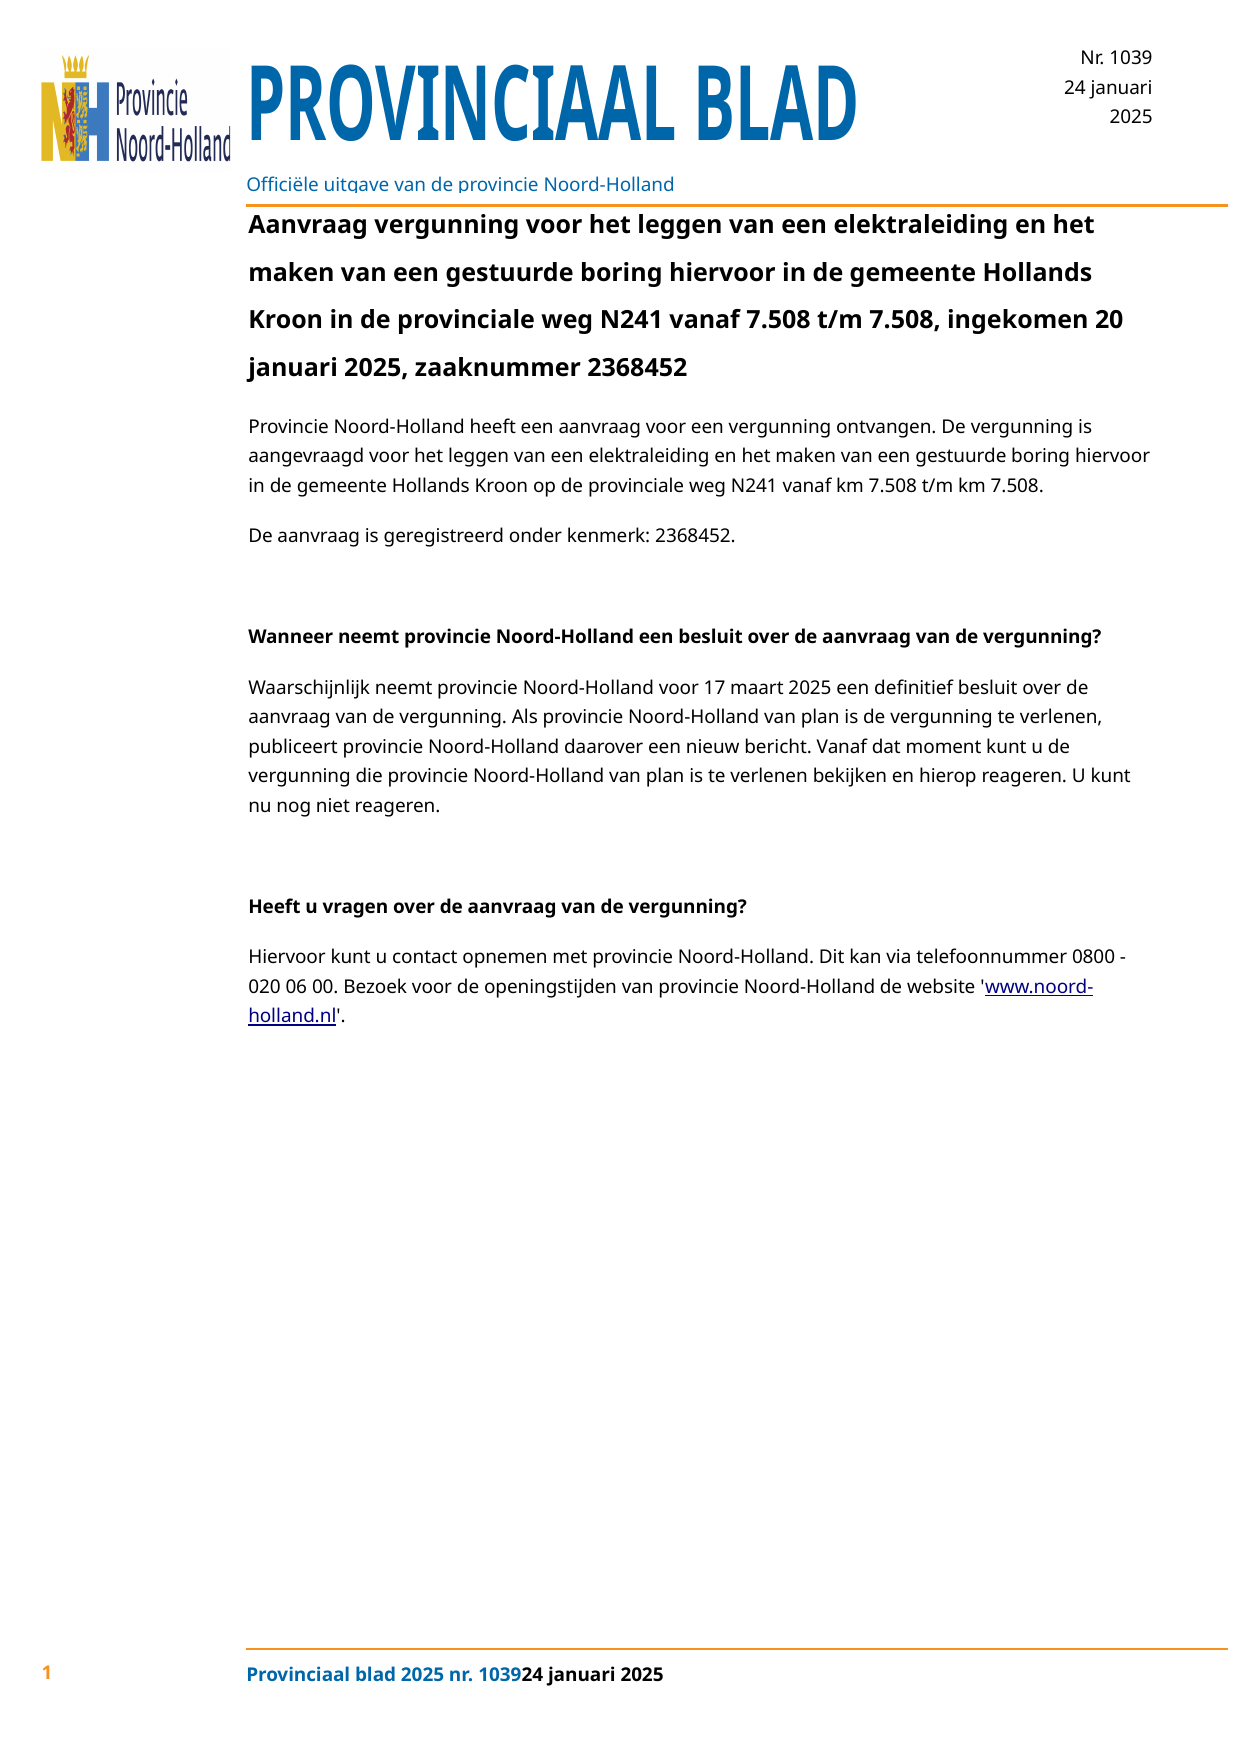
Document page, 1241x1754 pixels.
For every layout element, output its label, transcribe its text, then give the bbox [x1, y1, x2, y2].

picture [41, 47, 231, 172]
text Aanvraag vergunning voor het leggen van een elektraleiding en het maken van een gestuurde boring hiervoor in de gemeente Hollands Kroon in de provinciale weg N241 vanaf 7.508 t/m 7.508, ingekomen 20 januari 2025, zaaknummer 2368452 [248, 207, 1152, 384]
text Wanneer neemt provincie Noord-Holland een besluit over de aanvraag van de vergunning? [248, 623, 1152, 649]
text Heeft u vragen over de aanvraag van de vergunning? [248, 893, 1152, 919]
text Waarschijnlijk neemt provincie Noord-Holland voor 17 maart 2025 een definitief besluit over de aanvraag van de vergunning. Als provincie Noord-Holland van plan is de vergunning te verlenen, publiceert provincie Noord-Holland daarover een nieuw bericht. Vanaf dat moment kunt u de vergunning die provincie Noord-Holland van plan is te verlenen bekijken en hierop reageren. U kunt nu nog niet reageren. [248, 674, 1152, 818]
text Provincie Noord-Holland heeft een aanvraag voor een vergunning ontvangen. De vergunning is aangevraagd voor het leggen van een elektraleiding en het maken van een gestuurde boring hiervoor in de gemeente Hollands Kroon op de provinciale weg N241 vanaf km 7.508 t/m km 7.508. [248, 413, 1152, 498]
text De aanvraag is geregistreerd onder kenmerk: 2368452. [248, 523, 1152, 548]
text Hiervoor kunt u contact opnemen met provincie Noord-Holland. Dit kan via telefoonnummer 0800 - 020 06 00. Bezoek voor de openingstijden van provincie Noord-Holland de website 'www.noord-holland.nl'. [248, 943, 1152, 1028]
